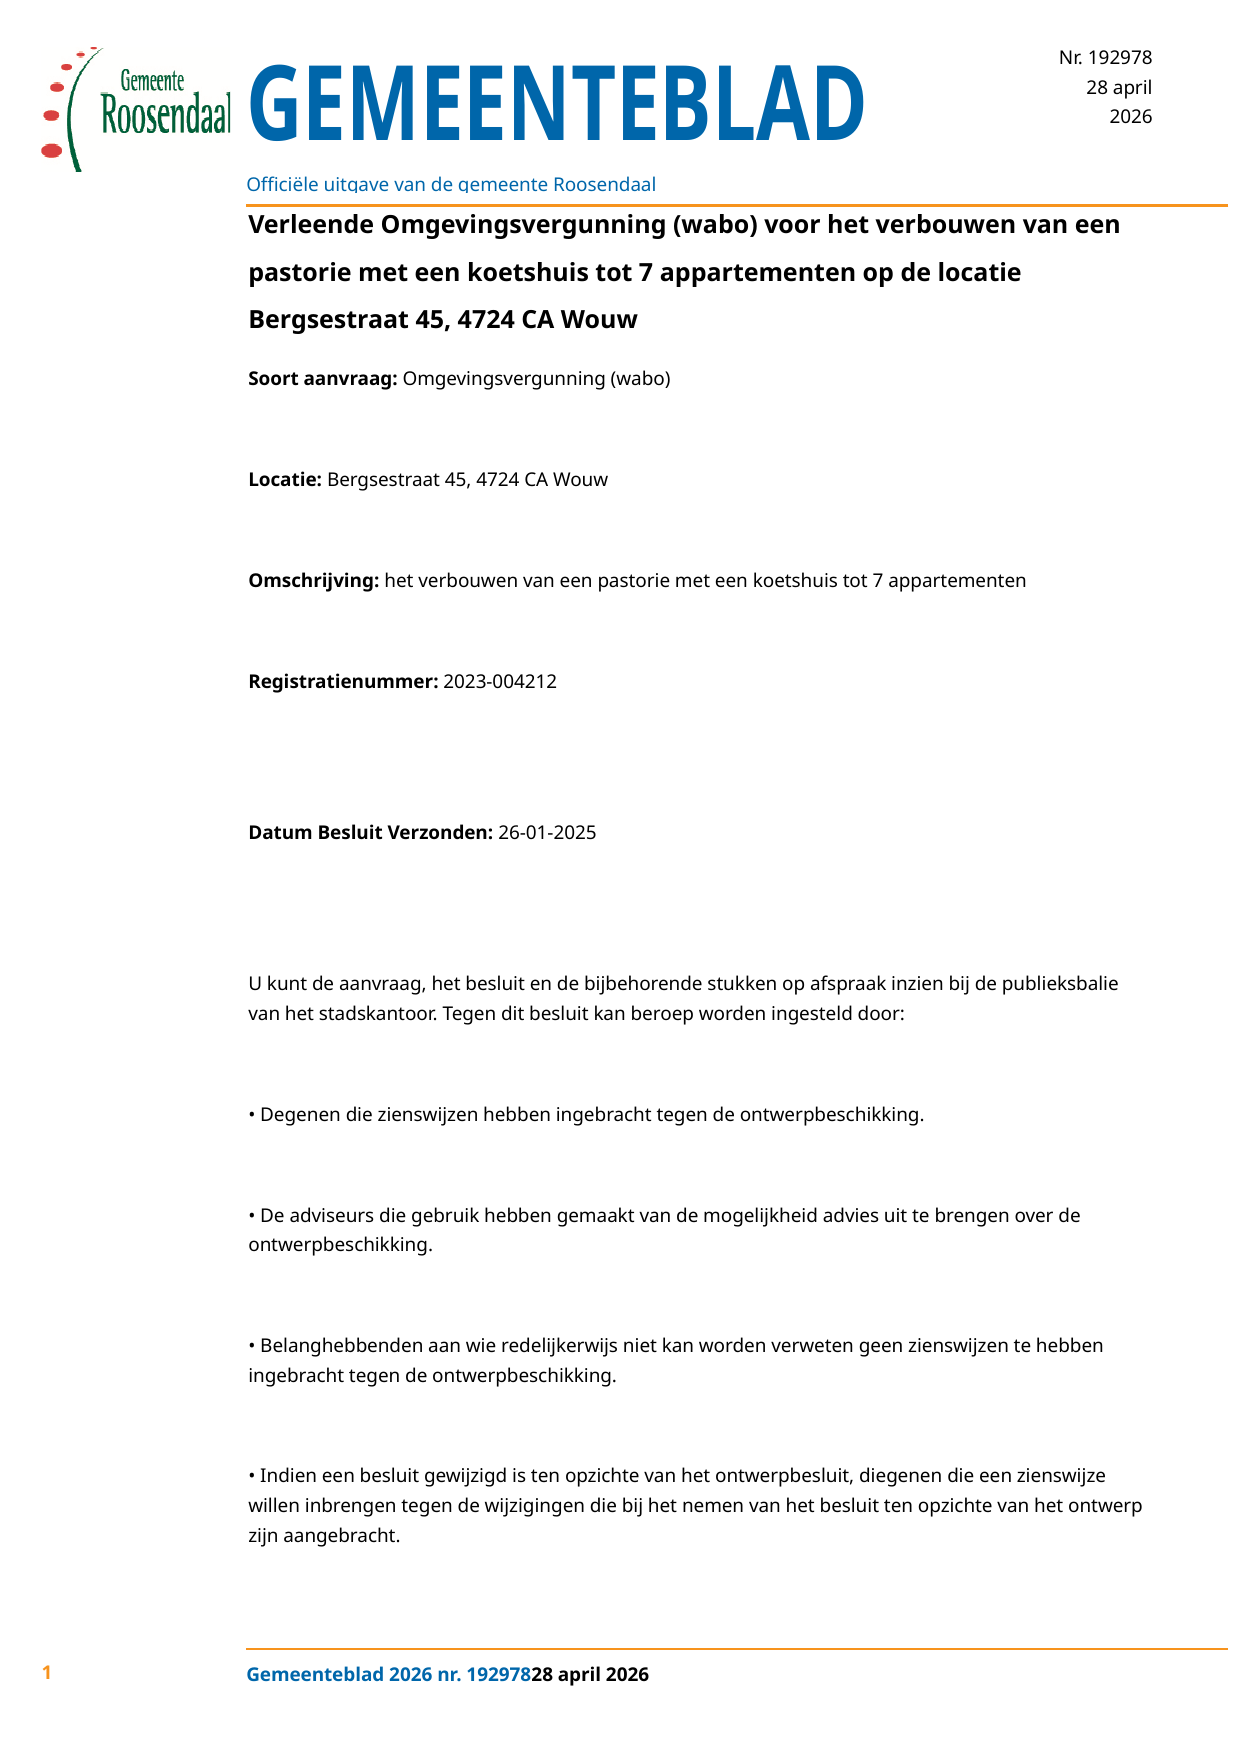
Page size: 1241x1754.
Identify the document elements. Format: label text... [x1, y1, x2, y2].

text • De adviseurs die gebruik hebben gemaakt van de mogelijkheid advies uit te brengen over de ontwerpbeschikking. [248, 1202, 1152, 1257]
text Registratienummer: 2023-004212 [248, 668, 1152, 694]
text Omschrijving: het verbouwen van een pastorie met een koetshuis tot 7 appartementen [248, 567, 1152, 593]
text Locatie: Bergsestraat 45, 4724 CA Wouw [248, 466, 1152, 492]
text • Degenen die zienswijzen hebben ingebracht tegen de ontwerpbeschikking. [248, 1101, 1152, 1127]
text Datum Besluit Verzonden: 26-01-2025 [248, 819, 1152, 845]
text • Belanghebbenden aan wie redelijkerwijs niet kan worden verweten geen zienswijzen te hebben ingebracht tegen de ontwerpbeschikking. [248, 1332, 1152, 1387]
text U kunt de aanvraag, het besluit en de bijbehorende stukken op afspraak inzien bij de publieksbalie van het stadskantoor. Tegen dit besluit kan beroep worden ingesteld door: [248, 971, 1152, 1026]
text Verleende Omgevingsvergunning (wabo) voor het verbouwen van een pastorie met een koetshuis tot 7 appartementen op de locatie Bergsestraat 45, 4724 CA Wouw [248, 207, 1152, 336]
text Soort aanvraag: Omgevingsvergunning (wabo) [248, 366, 1152, 391]
text • Indien een besluit gewijzigd is ten opzichte van het ontwerpbesluit, diegenen die een zienswijze willen inbrengen tegen de wijzigingen die bij het nemen van het besluit ten opzichte van het ontwerp zijn aangebracht. [248, 1463, 1152, 1547]
picture [41, 47, 231, 172]
